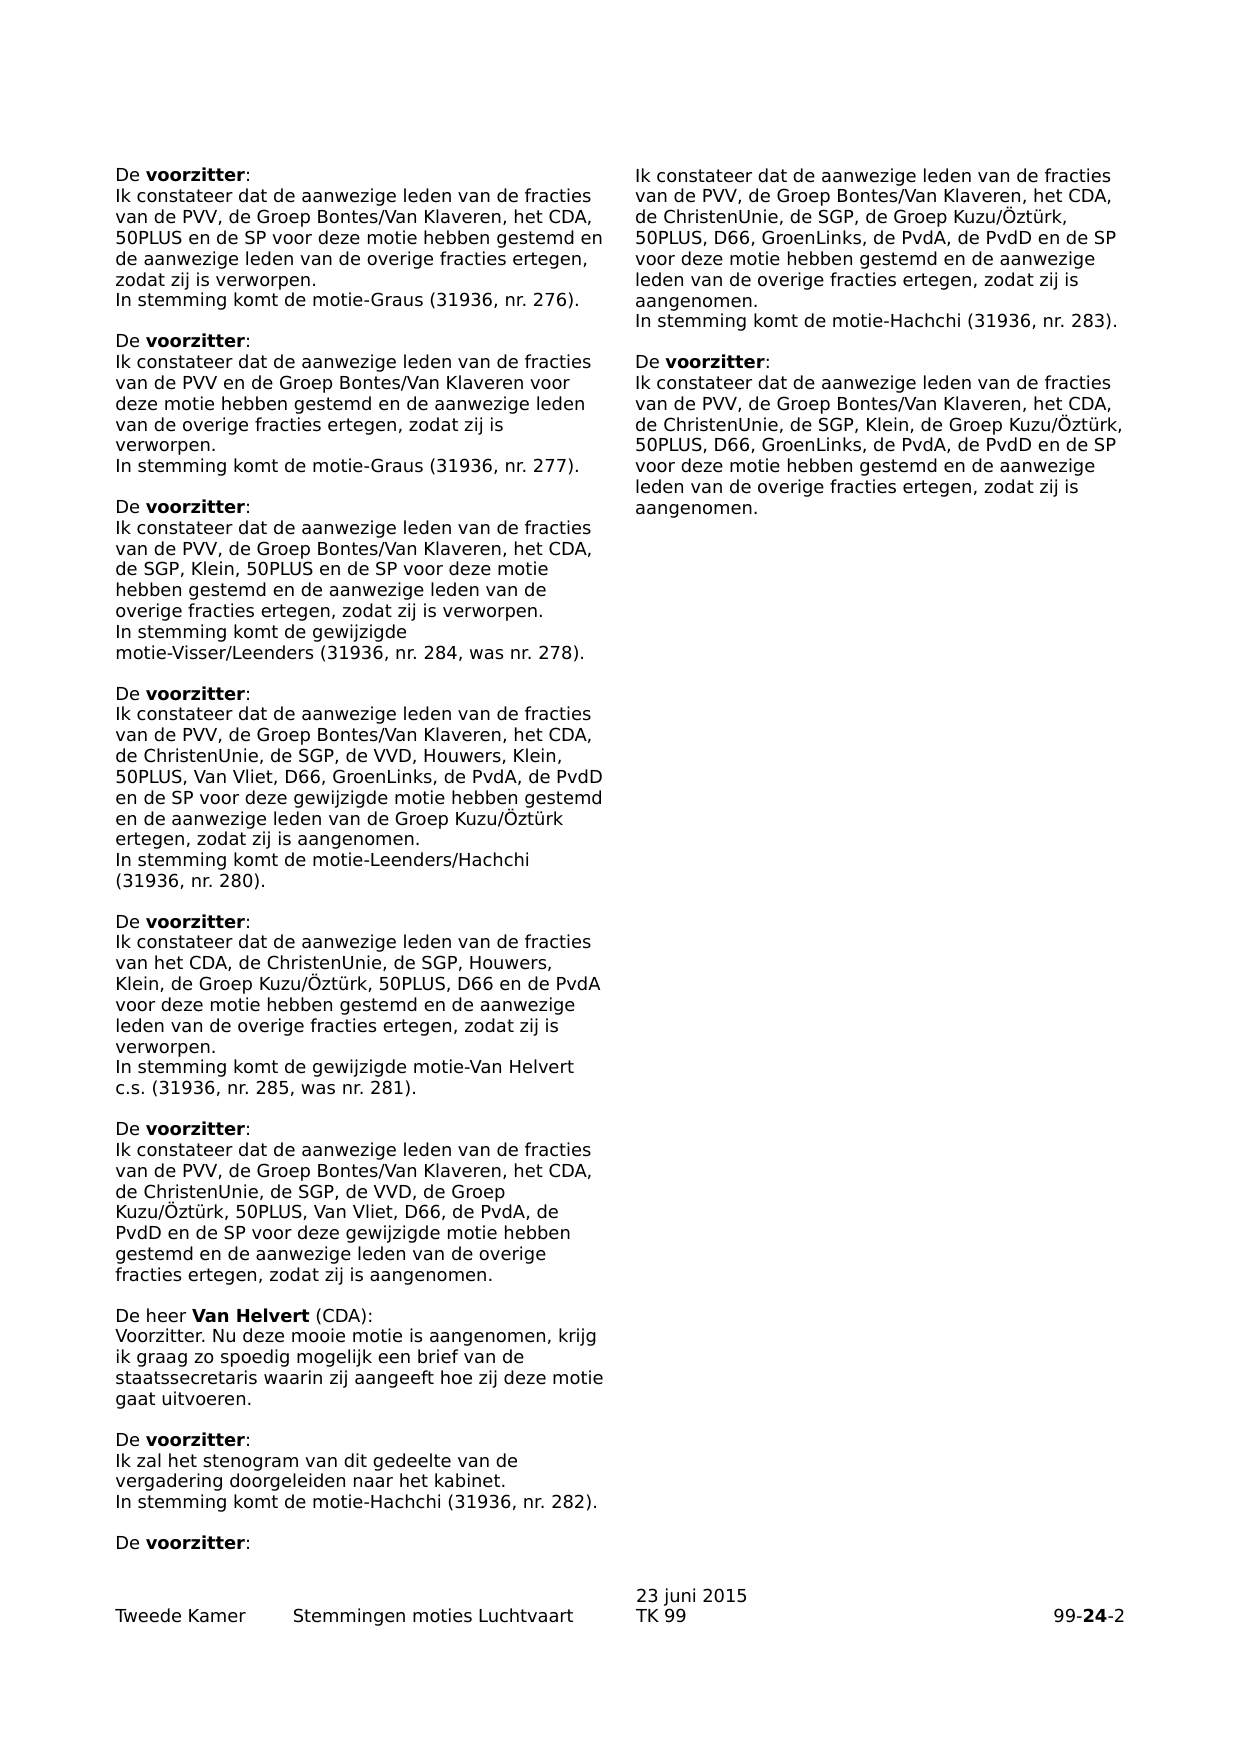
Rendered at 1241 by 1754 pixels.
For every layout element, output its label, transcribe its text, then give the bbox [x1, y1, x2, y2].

text In stemming komt de gewijzigde motie-Visser/Leenders (31936, nr. 284, was nr. 278). [115, 622, 605, 663]
text Ik constateer dat de aanwezige leden van de fracties van de PVV, de Groep Bontes/Van Klaveren, het CDA, de SGP, Klein, 50PLUS en de SP voor deze motie hebben gestemd en de aanwezige leden van de overige fracties ertegen, zodat zij is verworpen. [115, 517, 605, 622]
text De voorzitter: [115, 1533, 605, 1553]
text In stemming komt de motie-Leenders/Hachchi (31936, nr. 280). [115, 850, 605, 892]
text Ik constateer dat de aanwezige leden van de fracties van het CDA, de ChristenUnie, de SGP, Houwers, Klein, de Groep Kuzu/Öztürk, 50PLUS, D66 en de PvdA voor deze motie hebben gestemd en de aanwezige leden van de overige fracties ertegen, zodat zij is verworpen. [115, 932, 605, 1057]
text Ik constateer dat de aanwezige leden van de fracties van de PVV, de Groep Bontes/Van Klaveren, het CDA, de ChristenUnie, de SGP, de Groep Kuzu/Öztürk, 50PLUS, D66, GroenLinks, de PvdA, de PvdD en de SP voor deze motie hebben gestemd en de aanwezige leden van de overige fracties ertegen, zodat zij is aangenomen. [635, 165, 1125, 311]
text In stemming komt de motie-Hachchi (31936, nr. 282). [115, 1492, 605, 1513]
text De voorzitter: [115, 912, 605, 932]
text De voorzitter: [115, 331, 605, 352]
text Ik constateer dat de aanwezige leden van de fracties van de PVV, de Groep Bontes/Van Klaveren, het CDA, de ChristenUnie, de SGP, de VVD, de Groep Kuzu/Öztürk, 50PLUS, Van Vliet, D66, de PvdA, de PvdD en de SP voor deze gewijzigde motie hebben gestemd en de aanwezige leden van de overige fracties ertegen, zodat zij is aangenomen. [115, 1140, 605, 1286]
text De voorzitter: [115, 683, 605, 704]
text Ik constateer dat de aanwezige leden van de fracties van de PVV, de Groep Bontes/Van Klaveren, het CDA, de ChristenUnie, de SGP, de VVD, Houwers, Klein, 50PLUS, Van Vliet, D66, GroenLinks, de PvdA, de PvdD en de SP voor deze gewijzigde motie hebben gestemd en de aanwezige leden van de Groep Kuzu/Öztürk ertegen, zodat zij is aangenomen. [115, 704, 605, 850]
text De voorzitter: [115, 165, 605, 186]
text In stemming komt de gewijzigde motie-Van Helvert c.s. (31936, nr. 285, was nr. 281). [115, 1057, 605, 1099]
text Ik constateer dat de aanwezige leden van de fracties van de PVV en de Groep Bontes/Van Klaveren voor deze motie hebben gestemd en de aanwezige leden van de overige fracties ertegen, zodat zij is verworpen. [115, 352, 605, 456]
text De heer Van Helvert (CDA): [115, 1306, 605, 1326]
text Ik constateer dat de aanwezige leden van de fracties van de PVV, de Groep Bontes/Van Klaveren, het CDA, 50PLUS en de SP voor deze motie hebben gestemd en de aanwezige leden van de overige fracties ertegen, zodat zij is verworpen. [115, 186, 605, 290]
text In stemming komt de motie-Hachchi (31936, nr. 283). [635, 311, 1125, 332]
text De voorzitter: [635, 352, 1125, 373]
text In stemming komt de motie-Graus (31936, nr. 276). [115, 290, 605, 311]
text De voorzitter: [115, 497, 605, 517]
text De voorzitter: [115, 1119, 605, 1140]
text Ik constateer dat de aanwezige leden van de fracties van de PVV, de Groep Bontes/Van Klaveren, het CDA, de ChristenUnie, de SGP, Klein, de Groep Kuzu/Öztürk, 50PLUS, D66, GroenLinks, de PvdA, de PvdD en de SP voor deze motie hebben gestemd en de aanwezige leden van de overige fracties ertegen, zodat zij is aangenomen. [635, 373, 1125, 518]
text Ik zal het stenogram van dit gedeelte van de vergadering doorgeleiden naar het kabinet. [115, 1450, 605, 1492]
text In stemming komt de motie-Graus (31936, nr. 277). [115, 456, 605, 477]
text De voorzitter: [115, 1429, 605, 1450]
text Voorzitter. Nu deze mooie motie is aangenomen, krijg ik graag zo spoedig mogelijk een brief van de staatssecretaris waarin zij aangeeft hoe zij deze motie gaat uitvoeren. [115, 1326, 605, 1409]
